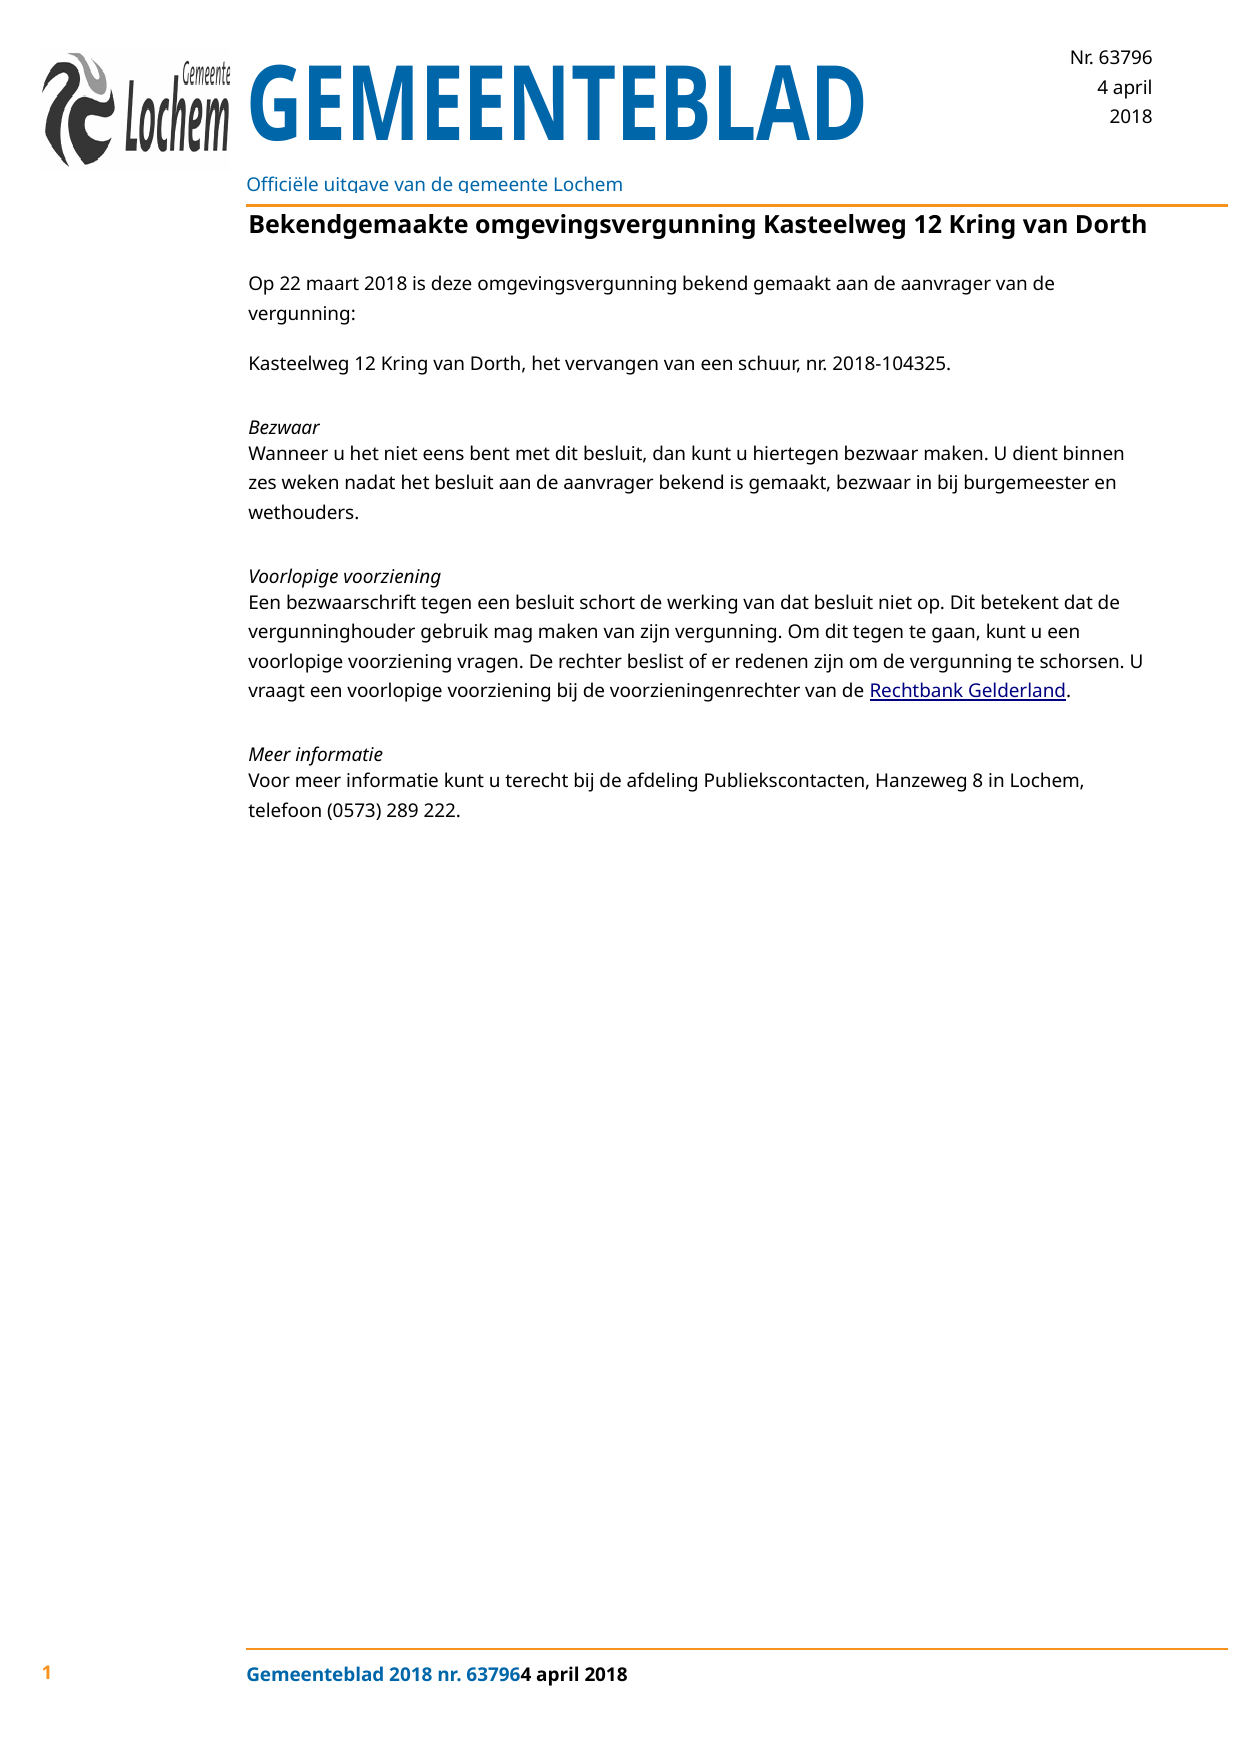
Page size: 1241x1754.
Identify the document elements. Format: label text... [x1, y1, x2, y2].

text Bekendgemaakte omgevingsvergunning Kasteelweg 12 Kring van Dorth [248, 207, 1152, 241]
picture [41, 47, 231, 172]
text Wanneer u het niet eens bent met dit besluit, dan kunt u hiertegen bezwaar maken. U dient binnen zes weken nadat het besluit aan de aanvrager bekend is gemaakt, bezwaar in bij burgemeester en wethouders. [248, 440, 1152, 525]
text Kasteelweg 12 Kring van Dorth, het vervangen van een schuur, nr. 2018-104325. [248, 350, 1152, 376]
text Op 22 maart 2018 is deze omgevingsvergunning bekend gemaakt aan de aanvrager van de vergunning: [248, 270, 1152, 326]
text Meer informatie [248, 742, 1152, 767]
text Een bezwaarschrift tegen een besluit schort de werking van dat besluit niet op. Dit betekent dat de vergunninghouder gebruik mag maken van zijn vergunning. Om dit tegen te gaan, kunt u een voorlopige voorziening vragen. De rechter beslist of er redenen zijn om de vergunning te schorsen. U vraagt een voorlopige voorziening bij de voorzieningenrechter van de Rechtbank Gelderland. [248, 589, 1152, 703]
text Voor meer informatie kunt u terecht bij de afdeling Publiekscontacten, Hanzeweg 8 in Lochem, telefoon (0573) 289 222. [248, 767, 1152, 823]
text Bezwaar [248, 414, 1152, 440]
text Voorlopige voorziening [248, 563, 1152, 589]
